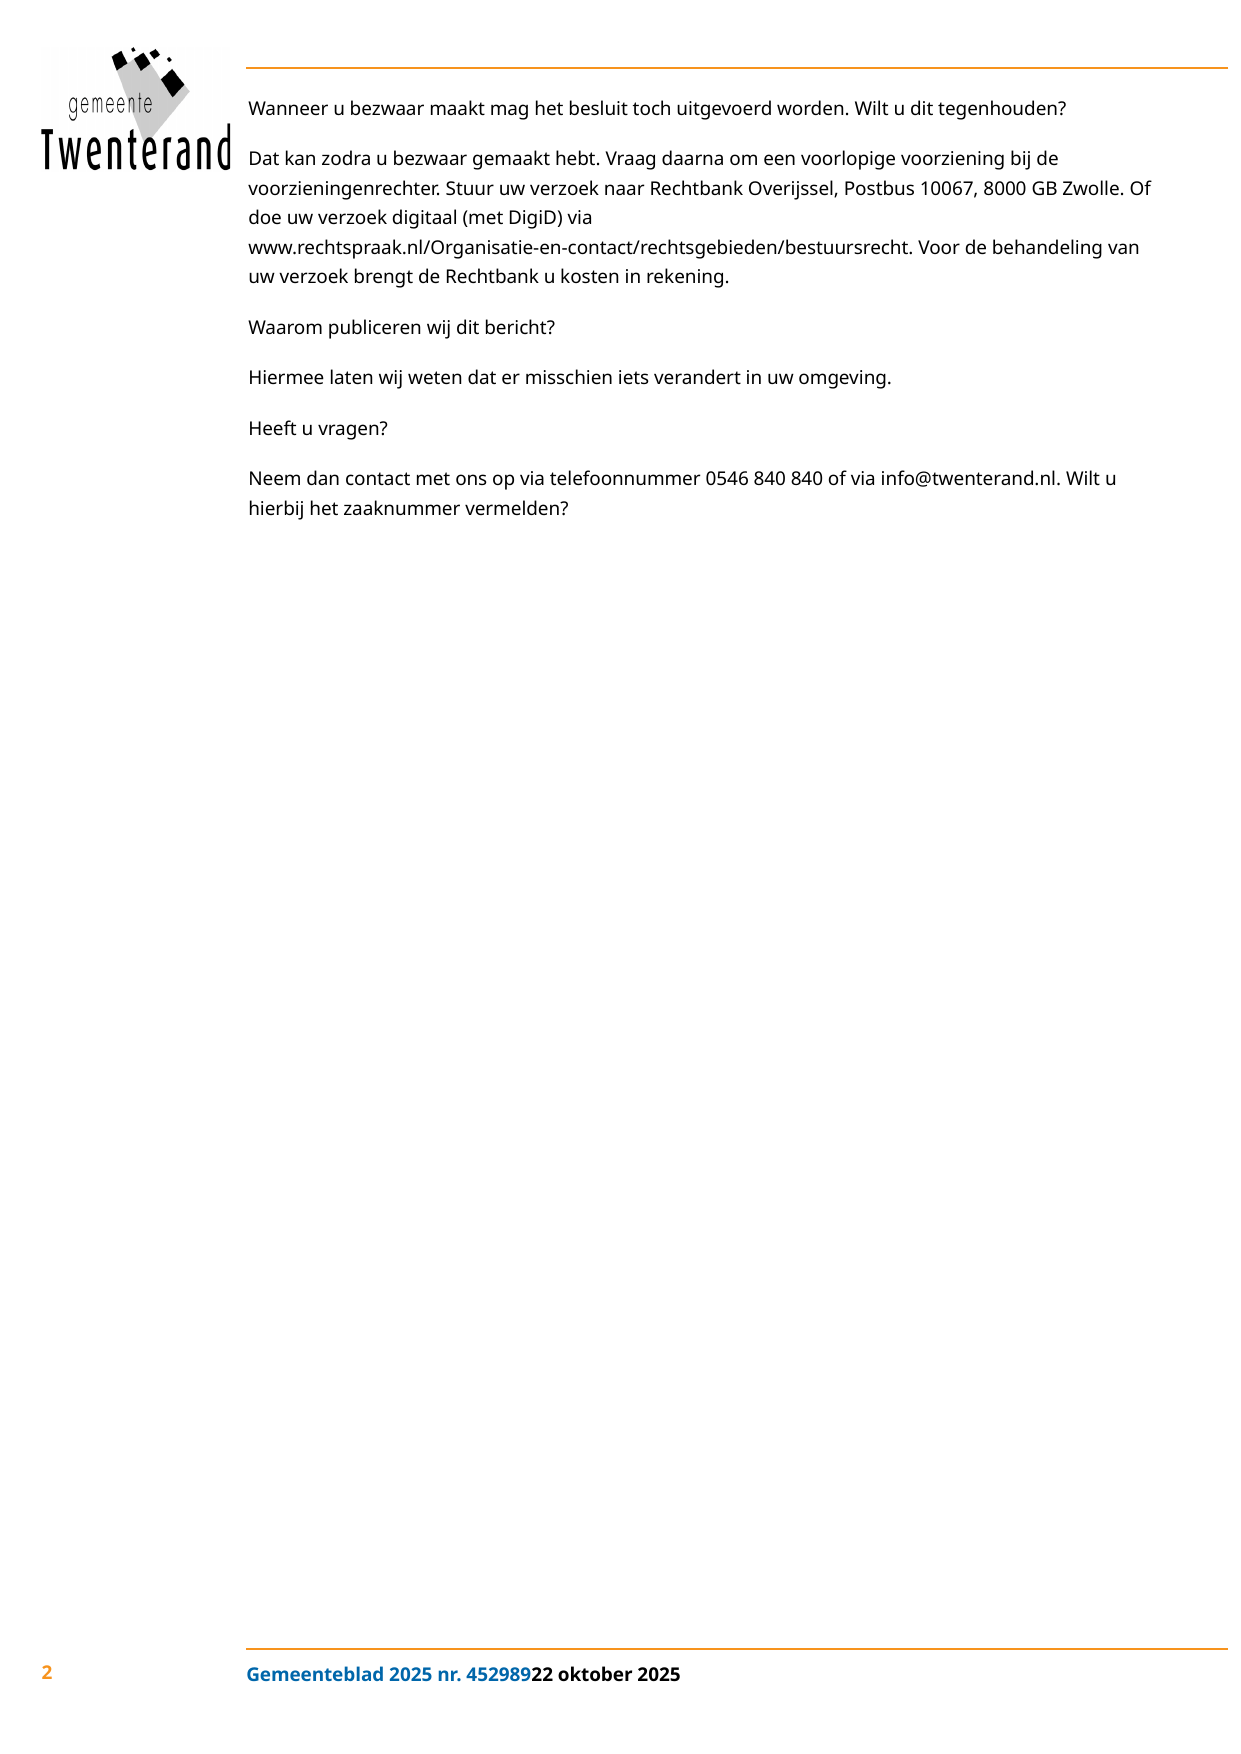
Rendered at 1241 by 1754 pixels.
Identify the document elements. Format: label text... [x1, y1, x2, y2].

text Neem dan contact met ons op via telefoonnummer 0546 840 840 of via info@twenterand.nl. Wilt u hierbij het zaaknummer vermelden? [248, 465, 1152, 521]
text Waarom publiceren wij dit bericht? [248, 314, 1152, 340]
picture [41, 47, 231, 172]
text Heeft u vragen? [248, 415, 1152, 441]
text Dat kan zodra u bezwaar gemaakt hebt. Vraag daarna om een voorlopige voorziening bij de voorzieningenrechter. Stuur uw verzoek naar Rechtbank Overijssel, Postbus 10067, 8000 GB Zwolle. Of doe uw verzoek digitaal (met DigiD) via www.rechtspraak.nl/Organisatie-en-contact/rechtsgebieden/bestuursrecht. Voor de behandeling van uw verzoek brengt de Rechtbank u kosten in rekening. [248, 145, 1152, 289]
text Wanneer u bezwaar maakt mag het besluit toch uitgevoerd worden. Wilt u dit tegenhouden? [248, 95, 1152, 121]
text Hiermee laten wij weten dat er misschien iets verandert in uw omgeving. [248, 364, 1152, 390]
